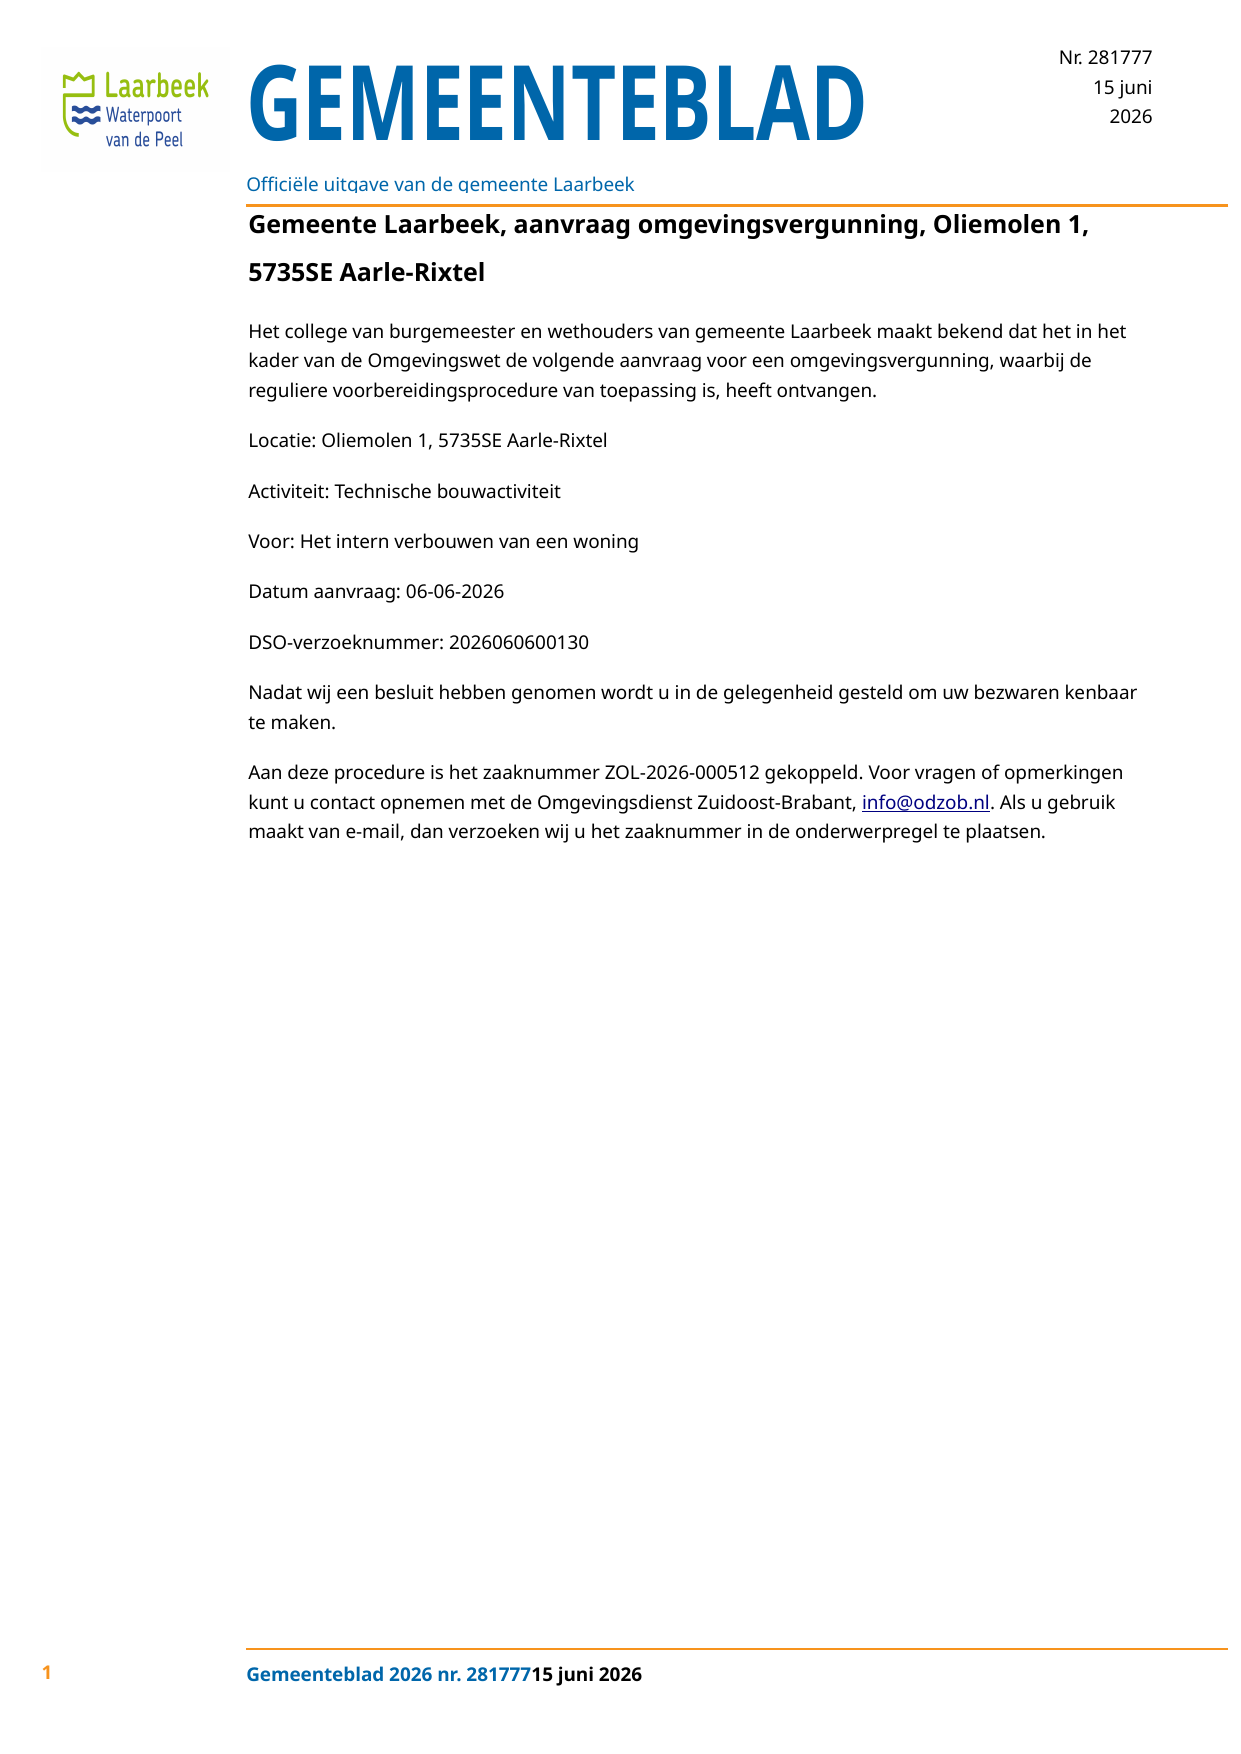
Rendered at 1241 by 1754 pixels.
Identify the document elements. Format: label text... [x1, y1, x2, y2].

text Aan deze procedure is het zaaknummer ZOL-2026-000512 gekoppeld. Voor vragen of opmerkingen kunt u contact opnemen met de Omgevingsdienst Zuidoost-Brabant, info@odzob.nl. Als u gebruik maakt van e-mail, dan verzoeken wij u het zaaknummer in de onderwerpregel te plaatsen. [248, 759, 1152, 844]
text Gemeente Laarbeek, aanvraag omgevingsvergunning, Oliemolen 1, 5735SE Aarle-Rixtel [248, 207, 1152, 288]
text Locatie: Oliemolen 1, 5735SE Aarle-Rixtel [248, 427, 1152, 453]
text DSO-verzoeknummer: 2026060600130 [248, 629, 1152, 655]
text Nadat wij een besluit hebben genomen wordt u in de gelegenheid gesteld om uw bezwaren kenbaar te maken. [248, 679, 1152, 735]
text Voor: Het intern verbouwen van een woning [248, 528, 1152, 554]
text Het college van burgemeester en wethouders van gemeente Laarbeek maakt bekend dat het in het kader van de Omgevingswet de volgende aanvraag voor een omgevingsvergunning, waarbij de reguliere voorbereidingsprocedure van toepassing is, heeft ontvangen. [248, 318, 1152, 403]
text Activiteit: Technische bouwactiviteit [248, 478, 1152, 504]
text Datum aanvraag: 06-06-2026 [248, 579, 1152, 604]
picture [41, 47, 231, 172]
